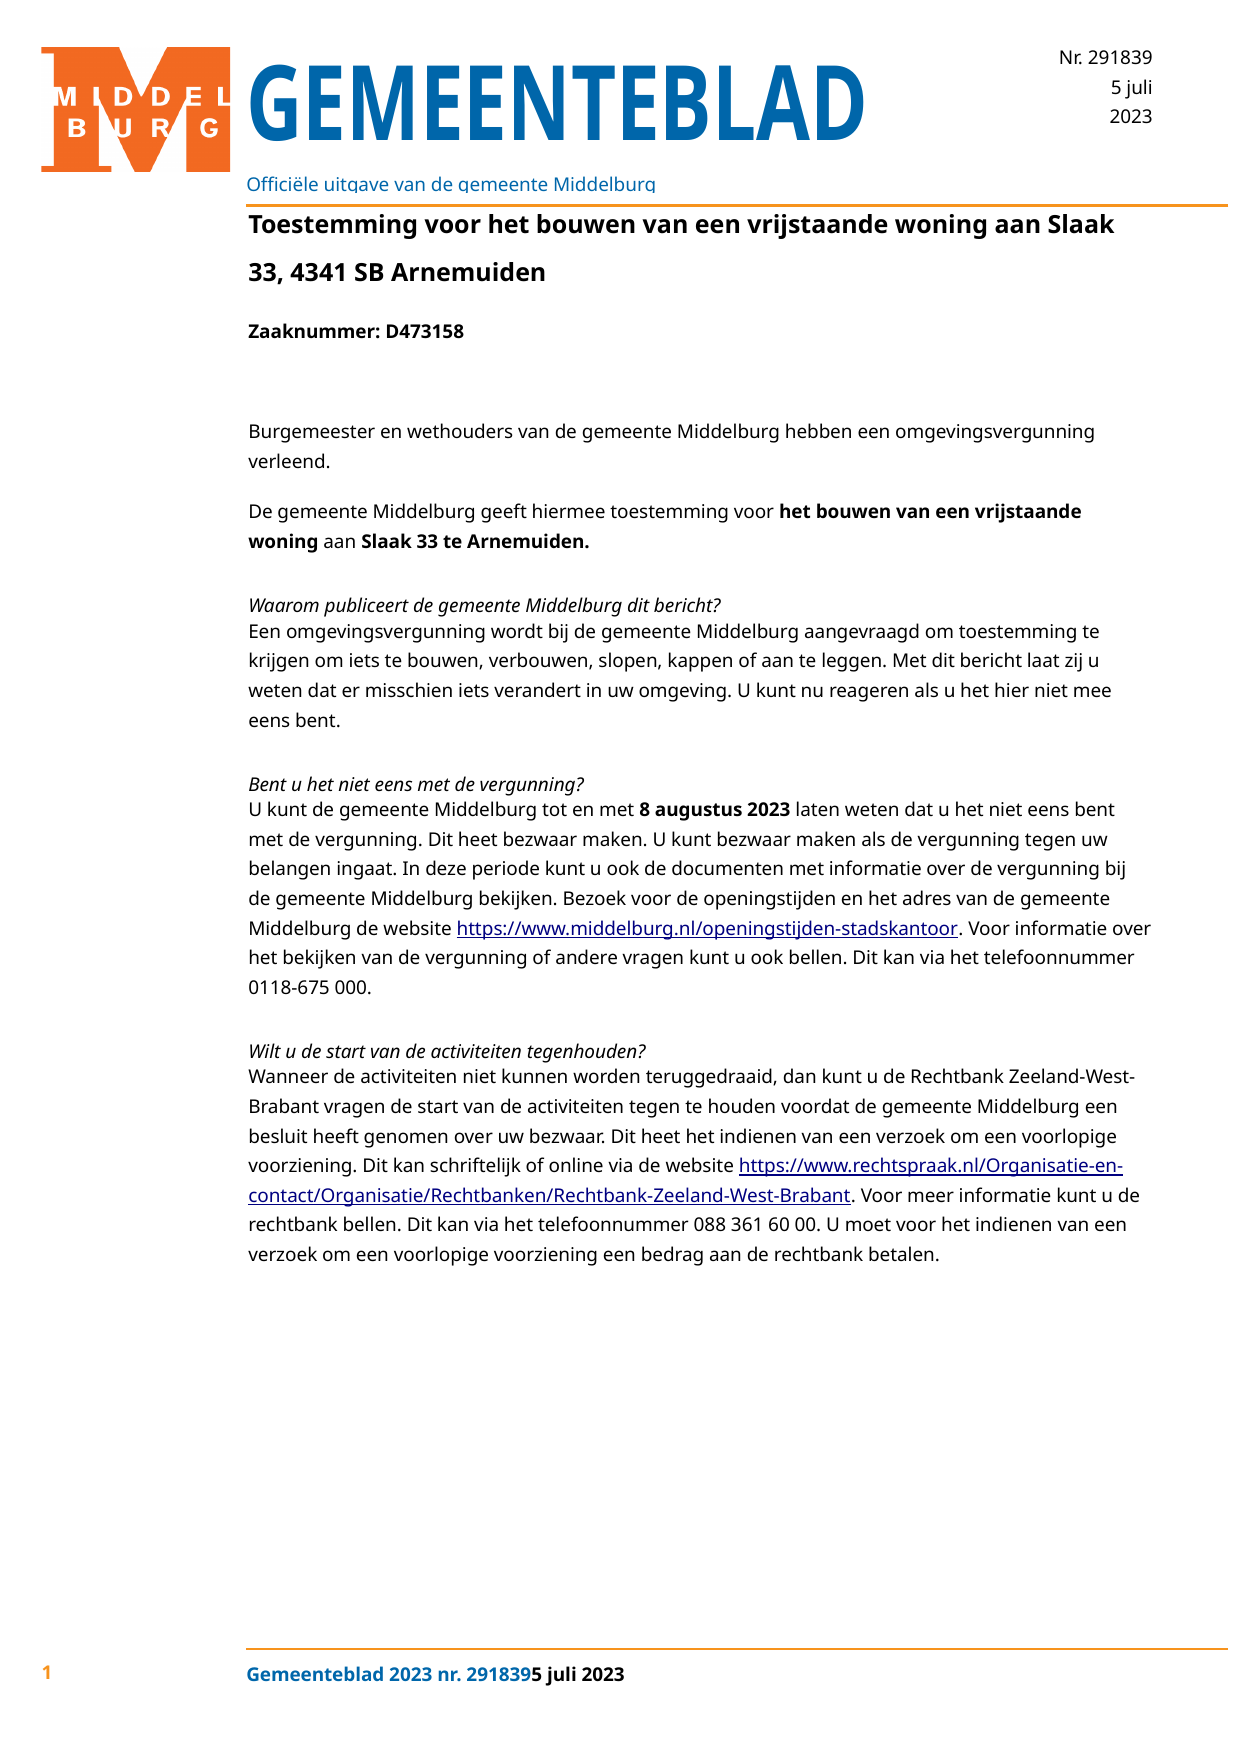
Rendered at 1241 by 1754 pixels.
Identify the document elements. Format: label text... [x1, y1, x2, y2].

text Waarom publiceert de gemeente Middelburg dit bericht? [248, 592, 1152, 618]
text Wilt u de start van de activiteiten tegenhouden? [248, 1038, 1152, 1064]
picture [41, 47, 231, 172]
text De gemeente Middelburg geeft hiermee toestemming voor het bouwen van een vrijstaande woning aan Slaak 33 te Arnemuiden. [248, 499, 1152, 554]
text Zaaknummer: D473158 [248, 318, 1152, 344]
text Wanneer de activiteiten niet kunnen worden teruggedraaid, dan kunt u de Rechtbank Zeeland-West-Brabant vragen de start van de activiteiten tegen te houden voordat de gemeente Middelburg een besluit heeft genomen over uw bezwaar. Dit heet het indienen van een verzoek om een voorlopige voorziening. Dit kan schriftelijk of online via de website https://www.rechtspraak.nl/Organisatie-en-contact/Organisatie/Rechtbanken/Rechtbank-Zeeland-West-Brabant. Voor meer informatie kunt u de rechtbank bellen. Dit kan via het telefoonnummer 088 361 60 00. U moet voor het indienen van een verzoek om een voorlopige voorziening een bedrag aan de rechtbank betalen. [248, 1064, 1152, 1267]
text Toestemming voor het bouwen van een vrijstaande woning aan Slaak 33, 4341 SB Arnemuiden [248, 207, 1152, 288]
text Burgemeester en wethouders van de gemeente Middelburg hebben een omgevingsvergunning verleend. [248, 419, 1152, 474]
text Bent u het niet eens met de vergunning? [248, 771, 1152, 796]
text Een omgevingsvergunning wordt bij de gemeente Middelburg aangevraagd om toestemming te krijgen om iets te bouwen, verbouwen, slopen, kappen of aan te leggen. Met dit bericht laat zij u weten dat er misschien iets verandert in uw omgeving. U kunt nu reageren als u het hier niet mee eens bent. [248, 618, 1152, 732]
text U kunt de gemeente Middelburg tot en met 8 augustus 2023 laten weten dat u het niet eens bent met de vergunning. Dit heet bezwaar maken. U kunt bezwaar maken als de vergunning tegen uw belangen ingaat. In deze periode kunt u ook de documenten met informatie over de vergunning bij de gemeente Middelburg bekijken. Bezoek voor de openingstijden en het adres van de gemeente Middelburg de website https://www.middelburg.nl/openingstijden-stadskantoor. Voor informatie over het bekijken van de vergunning of andere vragen kunt u ook bellen. Dit kan via het telefoonnummer 0118-675 000. [248, 796, 1152, 1000]
